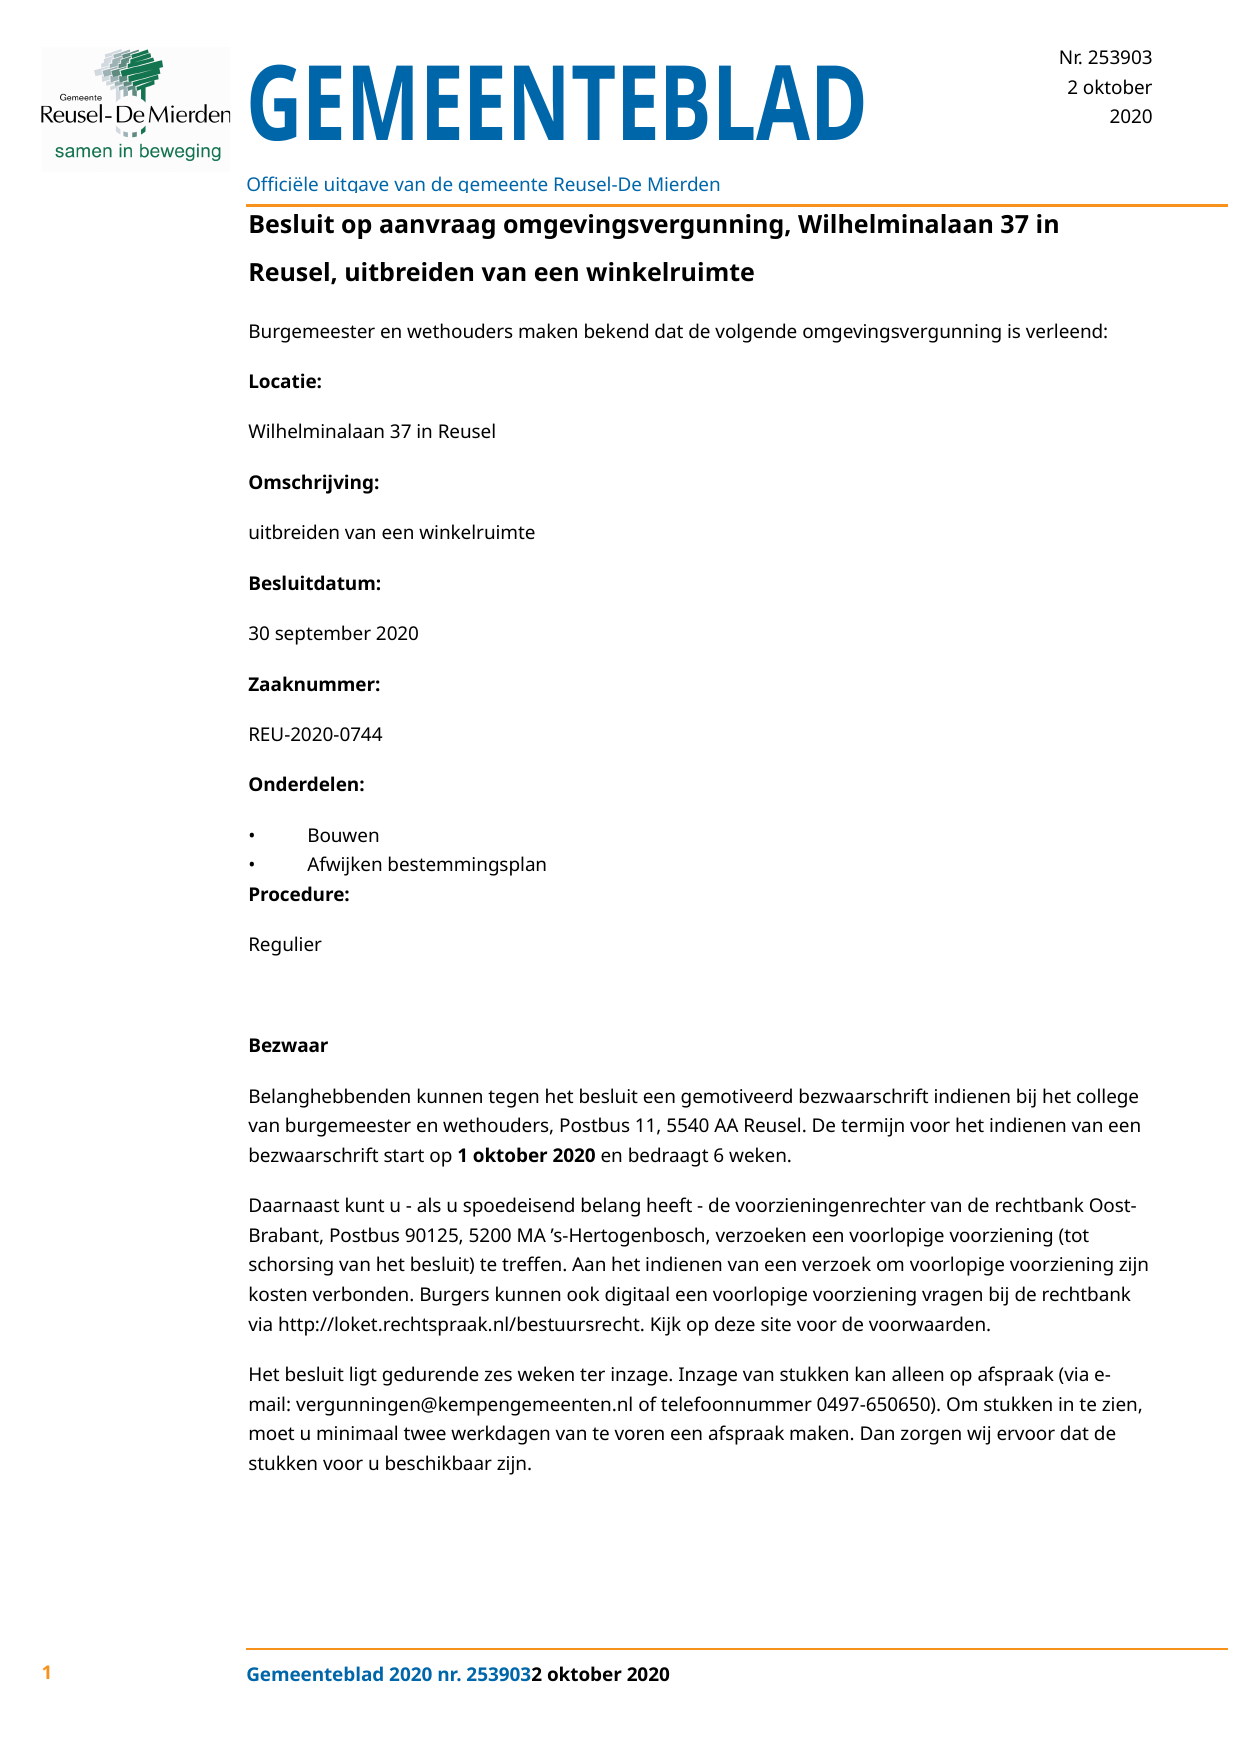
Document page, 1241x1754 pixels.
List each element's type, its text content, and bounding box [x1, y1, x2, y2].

text Wilhelminalaan 37 in Reusel [248, 419, 1152, 444]
text Omschrijving: [248, 469, 1152, 495]
text Regulier [248, 932, 1152, 957]
text Bezwaar [248, 1032, 1152, 1058]
text Onderdelen: [248, 772, 1152, 797]
text Het besluit ligt gedurende zes weken ter inzage. Inzage van stukken kan alleen op afspraak (via e-mail: vergunningen@kempengemeenten.nl of telefoonnummer 0497-650650). Om stukken in te zien, moet u minimaal twee werkdagen van te voren een afspraak maken. Dan zorgen wij ervoor dat de stukken voor u beschikbaar zijn. [248, 1361, 1152, 1476]
text Locatie: [248, 368, 1152, 394]
text Besluitdatum: [248, 570, 1152, 596]
text Zaaknummer: [248, 671, 1152, 697]
list Afwijken bestemmingsplan [248, 852, 1152, 877]
text REU-2020-0744 [248, 721, 1152, 747]
text uitbreiden van een winkelruimte [248, 519, 1152, 545]
text 30 september 2020 [248, 620, 1152, 646]
text Procedure: [248, 881, 1152, 907]
text Belanghebbenden kunnen tegen het besluit een gemotiveerd bezwaarschrift indienen bij het college van burgemeester en wethouders, Postbus 11, 5540 AA Reusel. De termijn voor het indienen van een bezwaarschrift start op 1 oktober 2020 en bedraagt 6 weken. [248, 1083, 1152, 1168]
text Besluit op aanvraag omgevingsvergunning, Wilhelminalaan 37 in Reusel, uitbreiden van een winkelruimte [248, 207, 1152, 288]
picture [41, 47, 231, 172]
list Bouwen [248, 822, 1152, 848]
text Daarnaast kunt u - als u spoedeisend belang heeft - de voorzieningenrechter van de rechtbank Oost-Brabant, Postbus 90125, 5200 MA ’s-Hertogenbosch, verzoeken een voorlopige voorziening (tot schorsing van het besluit) te treffen. Aan het indienen van een verzoek om voorlopige voorziening zijn kosten verbonden. Burgers kunnen ook digitaal een voorlopige voorziening vragen bij de rechtbank via http://loket.rechtspraak.nl/bestuursrecht. Kijk op deze site voor de voorwaarden. [248, 1192, 1152, 1337]
text Burgemeester en wethouders maken bekend dat de volgende omgevingsvergunning is verleend: [248, 318, 1152, 344]
